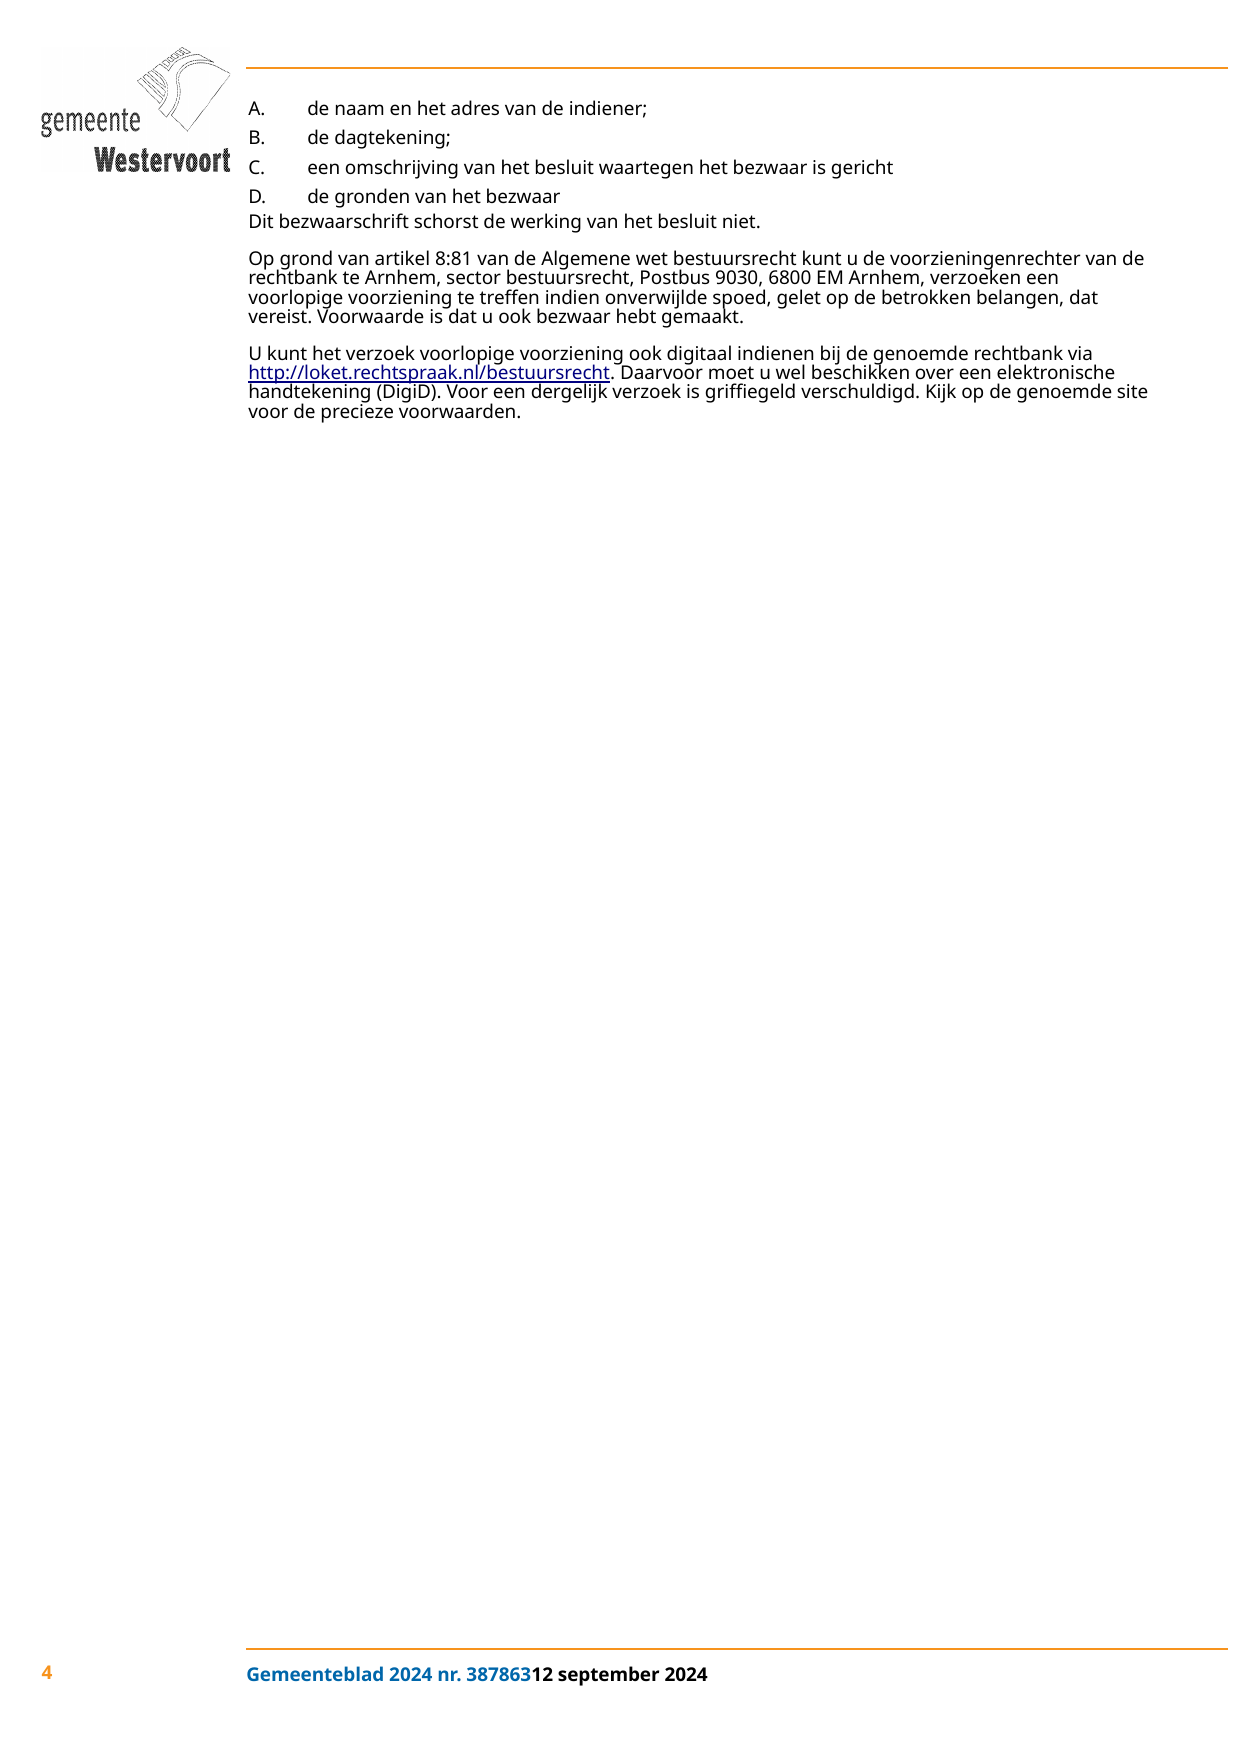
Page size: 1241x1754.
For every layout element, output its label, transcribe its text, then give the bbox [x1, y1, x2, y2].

text Dit bezwaarschrift schorst de werking van het besluit niet. [248, 213, 1152, 232]
list een omschrijving van het besluit waartegen het bezwaar is gericht [248, 154, 1152, 180]
list de dagtekening; [248, 124, 1152, 150]
list de gronden van het bezwaar [248, 183, 1152, 209]
list de naam en het adres van de indiener; [248, 95, 1152, 121]
text U kunt het verzoek voorlopige voorziening ook digitaal indienen bij de genoemde rechtbank via http://loket.rechtspraak.nl/bestuursrecht. Daarvoor moet u wel beschikken over een elektronische handtekening (DigiD). Voor een dergelijk verzoek is griffiegeld verschuldigd. Kijk op de genoemde site voor de precieze voorwaarden. [248, 345, 1152, 422]
text Op grond van artikel 8:81 van de Algemene wet bestuursrecht kunt u de voorzieningenrechter van de rechtbank te Arnhem, sector bestuursrecht, Postbus 9030, 6800 EM Arnhem, verzoeken een voorlopige voorziening te treffen indien onverwijlde spoed, gelet op de betrokken belangen, dat vereist. Voorwaarde is dat u ook bezwaar hebt gemaakt. [248, 250, 1152, 327]
picture [41, 47, 231, 172]
